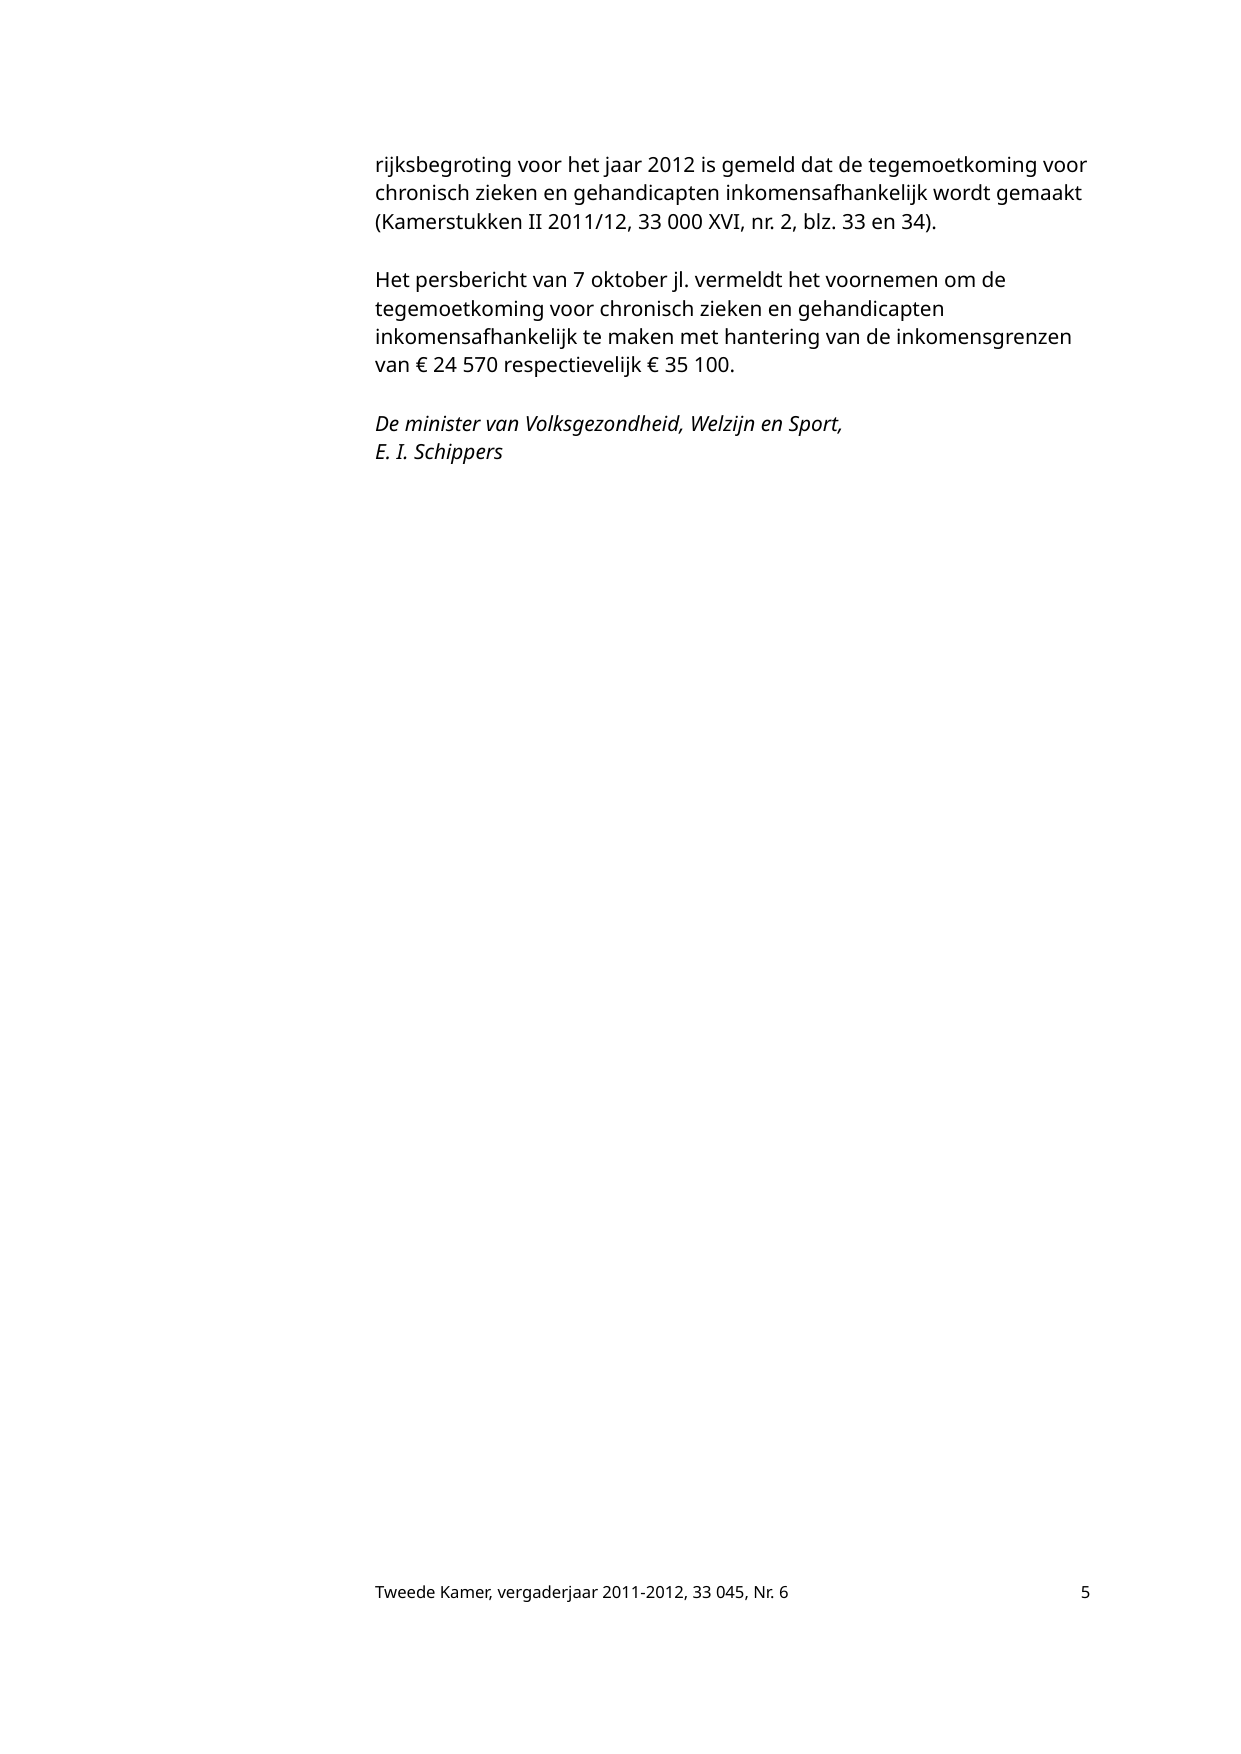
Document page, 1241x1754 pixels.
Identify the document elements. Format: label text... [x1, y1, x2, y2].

text De minister van Volksgezondheid, Welzijn en Sport, [375, 409, 1090, 437]
text rijksbegroting voor het jaar 2012 is gemeld dat de tegemoetkoming voor chronisch zieken en gehandicapten inkomensafhankelijk wordt gemaakt (Kamerstukken II 2011/12, 33 000 XVI, nr. 2, blz. 33 en 34). [375, 150, 1090, 235]
text E. I. Schippers [375, 437, 1090, 466]
text Het persbericht van 7 oktober jl. vermeldt het voornemen om de tegemoetkoming voor chronisch zieken en gehandicapten inkomensafhankelijk te maken met hantering van de inkomensgrenzen van € 24 570 respectievelijk € 35 100. [375, 265, 1090, 379]
